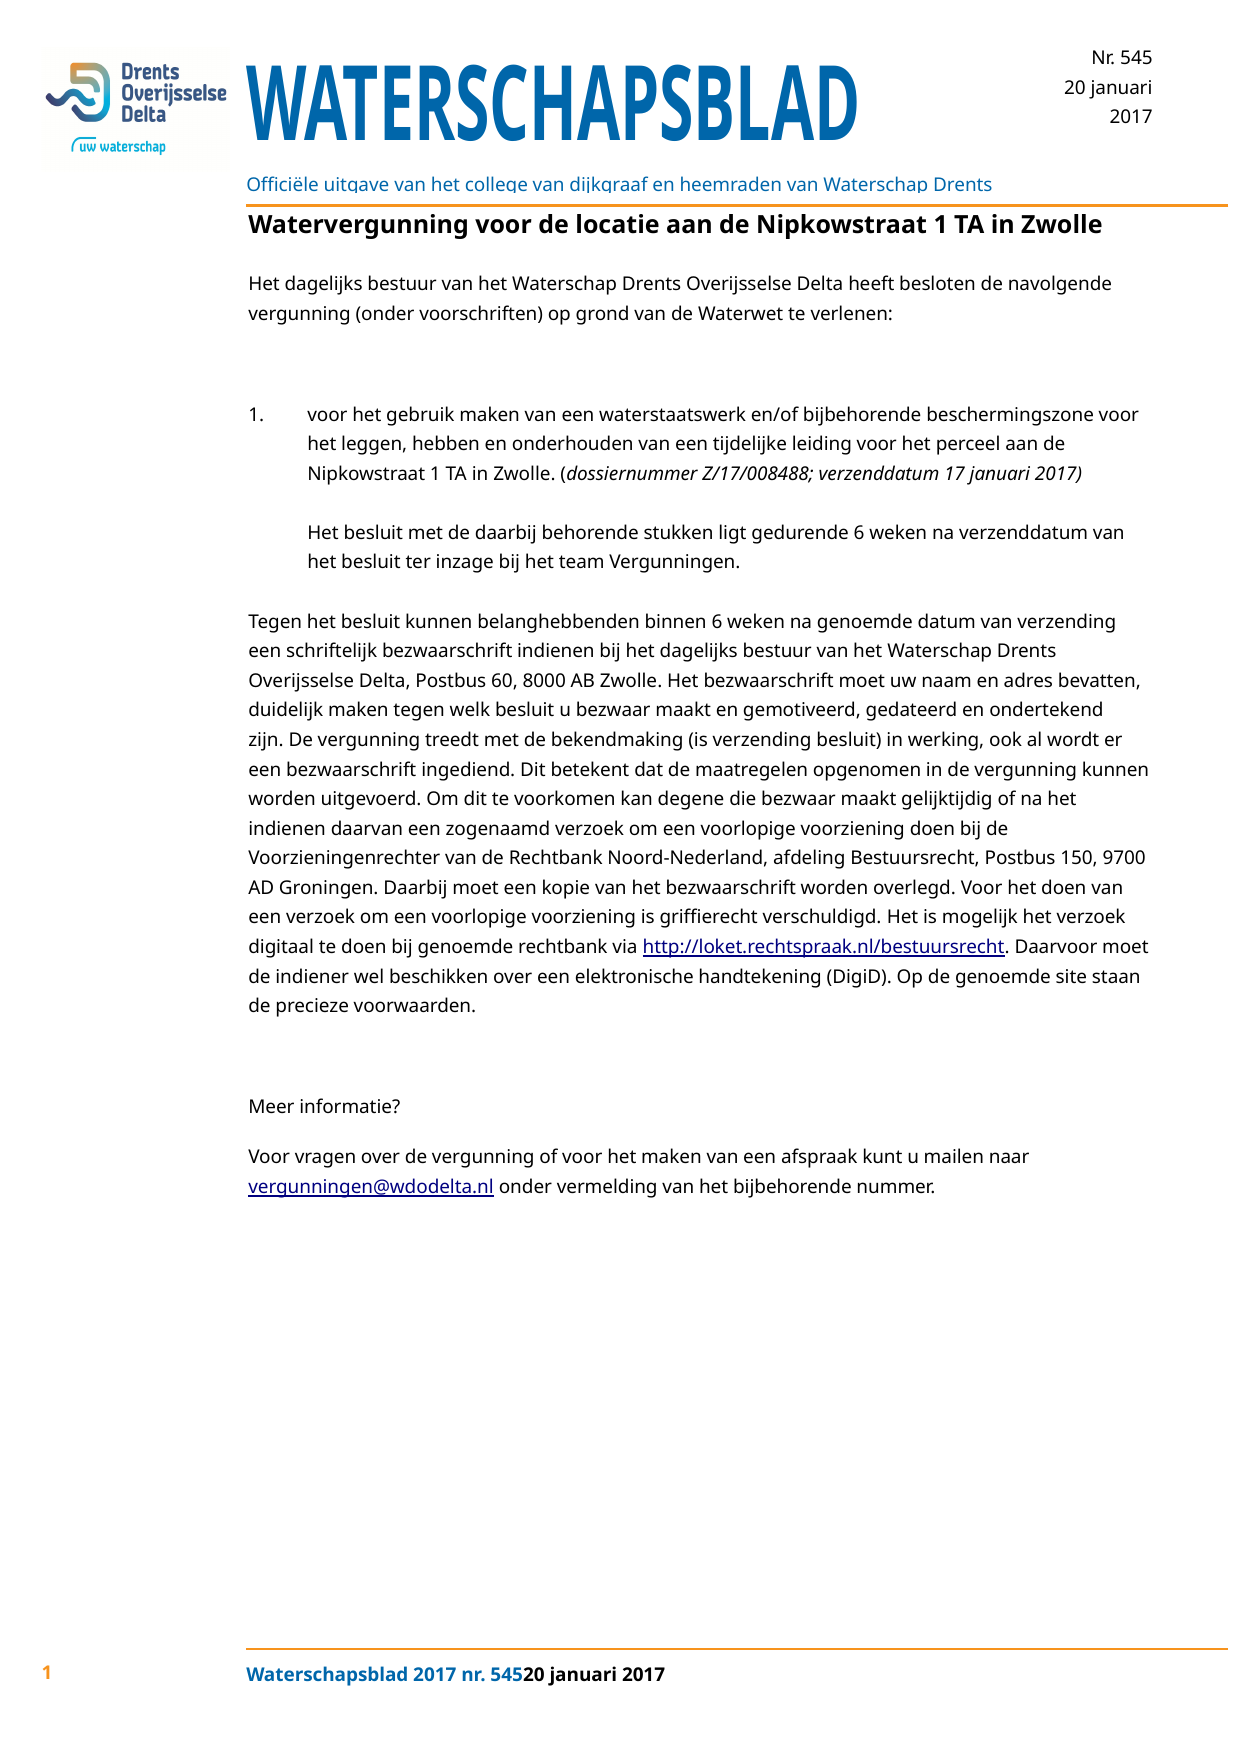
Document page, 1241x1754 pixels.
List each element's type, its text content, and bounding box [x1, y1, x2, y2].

list voor het gebruik maken van een waterstaatswerk en/of bijbehorende beschermingszone voor het leggen, hebben en onderhouden van een tijdelijke leiding voor het perceel aan de Nipkowstraat 1 TA in Zwolle. (dossiernummer Z/17/008488; verzenddatum 17 januari 2017) [248, 401, 1152, 486]
picture [41, 47, 231, 172]
text Het dagelijks bestuur van het Waterschap Drents Overijsselse Delta heeft besloten de navolgende vergunning (onder voorschriften) op grond van de Waterwet te verlenen: [248, 270, 1152, 326]
text Voor vragen over de vergunning of voor het maken van een afspraak kunt u mailen naar vergunningen@wdodelta.nl onder vermelding van het bijbehorende nummer. [248, 1144, 1152, 1199]
text Meer informatie? [248, 1093, 1152, 1119]
text Tegen het besluit kunnen belanghebbenden binnen 6 weken na genoemde datum van verzending een schriftelijk bezwaarschrift indienen bij het dagelijks bestuur van het Waterschap Drents Overijsselse Delta, Postbus 60, 8000 AB Zwolle. Het bezwaarschrift moet uw naam en adres bevatten, duidelijk maken tegen welk besluit u bezwaar maakt en gemotiveerd, gedateerd en ondertekend zijn. De vergunning treedt met de bekendmaking (is verzending besluit) in werking, ook al wordt er een bezwaarschrift ingediend. Dit betekent dat de maatregelen opgenomen in de vergunning kunnen worden uitgevoerd. Om dit te voorkomen kan degene die bezwaar maakt gelijktijdig of na het indienen daarvan een zogenaamd verzoek om een voorlopige voorziening doen bij de Voorzieningenrechter van de Rechtbank Noord-Nederland, afdeling Bestuursrecht, Postbus 150, 9700 AD Groningen. Daarbij moet een kopie van het bezwaarschrift worden overlegd. Voor het doen van een verzoek om een voorlopige voorziening is griffierecht verschuldigd. Het is mogelijk het verzoek digitaal te doen bij genoemde rechtbank via http://loket.rechtspraak.nl/bestuursrecht. Daarvoor moet de indiener wel beschikken over een elektronische handtekening (DigiD). Op de genoemde site staan de precieze voorwaarden. [248, 608, 1152, 1018]
text Watervergunning voor de locatie aan de Nipkowstraat 1 TA in Zwolle [248, 207, 1152, 241]
list Het besluit met de daarbij behorende stukken ligt gedurende 6 weken na verzenddatum van het besluit ter inzage bij het team Vergunningen. [248, 519, 1152, 574]
